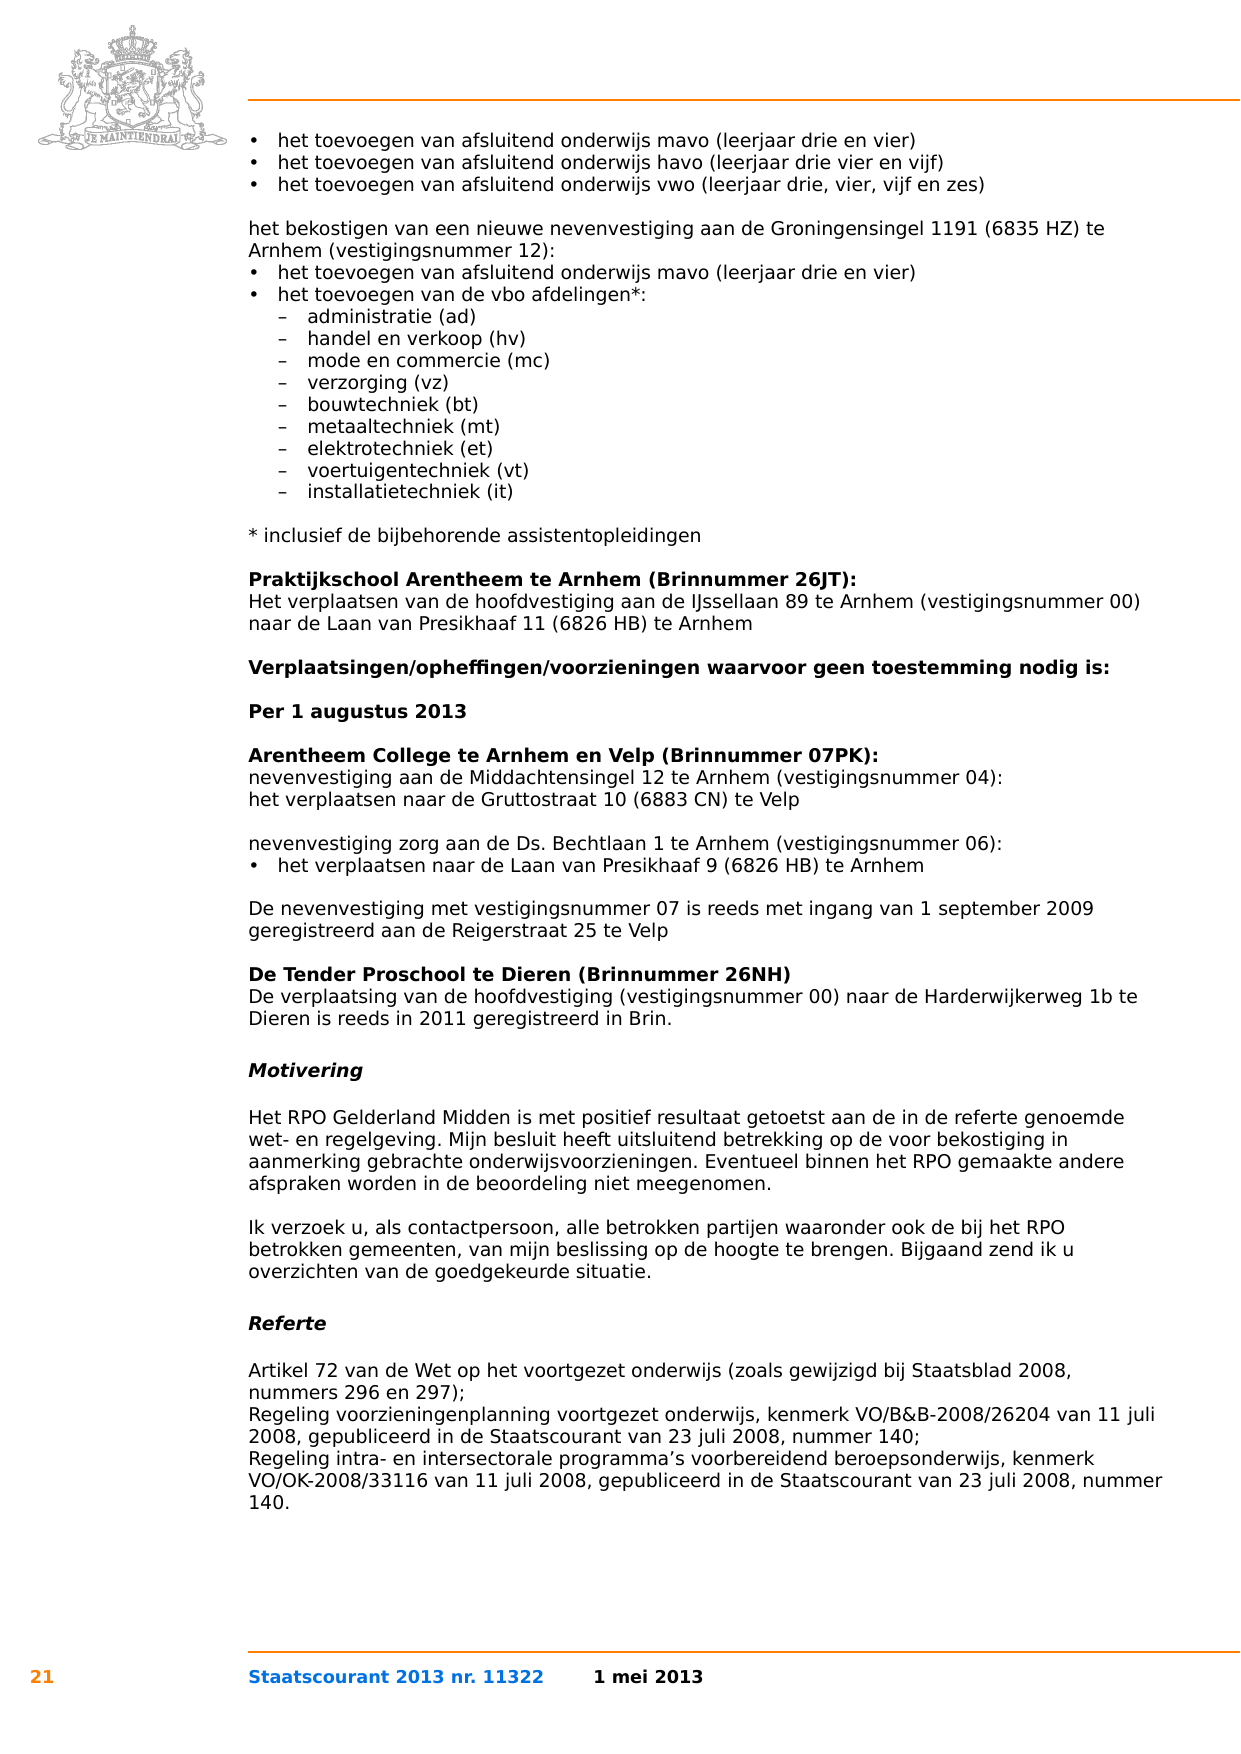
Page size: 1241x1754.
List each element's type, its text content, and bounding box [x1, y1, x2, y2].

text – mode en commercie (mc) [278, 349, 1163, 372]
text Praktijkschool Arentheem te Arnhem (Brinnummer 26JT): [248, 569, 1163, 591]
text – installatietechniek (it) [278, 481, 1163, 503]
text Regeling intra- en intersectorale programma’s voorbereidend beroepsonderwijs, kenmerk VO/OK-2008/33116 van 11 juli 2008, gepubliceerd in de Staatscourant van 23 juli 2008, nummer 140. [248, 1448, 1163, 1514]
text De Tender Proschool te Dieren (Brinnummer 26NH) [248, 964, 1163, 986]
text – handel en verkoop (hv) [278, 328, 1163, 349]
text – voertuigentechniek (vt) [278, 459, 1163, 481]
text Het RPO Gelderland Midden is met positief resultaat getoetst aan de in de referte genoemde wet- en regelgeving. Mijn besluit heeft uitsluitend betrekking op de voor bekostiging in aanmerking gebrachte onderwijsvoorzieningen. Eventueel binnen het RPO gemaakte andere afspraken worden in de beoordeling niet meegenomen. [248, 1107, 1163, 1195]
picture [38, 25, 227, 150]
text het verplaatsen naar de Gruttostraat 10 (6883 CN) te Velp [248, 789, 1163, 811]
text – verzorging (vz) [278, 372, 1163, 393]
text • het toevoegen van afsluitend onderwijs vwo (leerjaar drie, vier, vijf en zes) [248, 174, 1163, 196]
subtitle Referte [248, 1313, 1163, 1335]
text nevenvestiging aan de Middachtensingel 12 te Arnhem (vestigingsnummer 04): [248, 767, 1163, 789]
text De nevenvestiging met vestigingsnummer 07 is reeds met ingang van 1 september 2009 geregistreerd aan de Reigerstraat 25 te Velp [248, 898, 1163, 942]
text Arentheem College te Arnhem en Velp (Brinnummer 07PK): [248, 745, 1163, 767]
text * inclusief de bijbehorende assistentopleidingen [248, 525, 1163, 547]
text Verplaatsingen/opheffingen/voorzieningen waarvoor geen toestemming nodig is: [248, 657, 1163, 679]
text – administratie (ad) [278, 306, 1163, 328]
text – bouwtechniek (bt) [278, 393, 1163, 416]
text • het toevoegen van de vbo afdelingen*: [248, 284, 1163, 306]
text • het toevoegen van afsluitend onderwijs havo (leerjaar drie vier en vijf) [248, 152, 1163, 174]
text Regeling voorzieningenplanning voortgezet onderwijs, kenmerk VO/B&B-2008/26204 van 11 juli 2008, gepubliceerd in de Staatscourant van 23 juli 2008, nummer 140; [248, 1404, 1163, 1448]
text – metaaltechniek (mt) [278, 416, 1163, 437]
text – elektrotechniek (et) [278, 437, 1163, 459]
text Ik verzoek u, als contactpersoon, alle betrokken partijen waaronder ook de bij het RPO betrokken gemeenten, van mijn beslissing op de hoogte te brengen. Bijgaand zend ik u overzichten van de goedgekeurde situatie. [248, 1217, 1163, 1283]
text nevenvestiging zorg aan de Ds. Bechtlaan 1 te Arnhem (vestigingsnummer 06): [248, 832, 1163, 854]
subtitle Motivering [248, 1060, 1163, 1082]
text • het toevoegen van afsluitend onderwijs mavo (leerjaar drie en vier) [248, 130, 1163, 152]
text Het verplaatsen van de hoofdvestiging aan de IJssellaan 89 te Arnhem (vestigingsnummer 00) naar de Laan van Presikhaaf 11 (6826 HB) te Arnhem [248, 591, 1163, 635]
text De verplaatsing van de hoofdvestiging (vestigingsnummer 00) naar de Harderwijkerweg 1b te Dieren is reeds in 2011 geregistreerd in Brin. [248, 986, 1163, 1030]
text • het verplaatsen naar de Laan van Presikhaaf 9 (6826 HB) te Arnhem [248, 854, 1163, 876]
text Per 1 augustus 2013 [248, 701, 1163, 723]
text • het toevoegen van afsluitend onderwijs mavo (leerjaar drie en vier) [248, 262, 1163, 284]
text het bekostigen van een nieuwe nevenvestiging aan de Groningensingel 1191 (6835 HZ) te Arnhem (vestigingsnummer 12): [248, 218, 1163, 262]
text Artikel 72 van de Wet op het voortgezet onderwijs (zoals gewijzigd bij Staatsblad 2008, nummers 296 en 297); [248, 1360, 1163, 1404]
